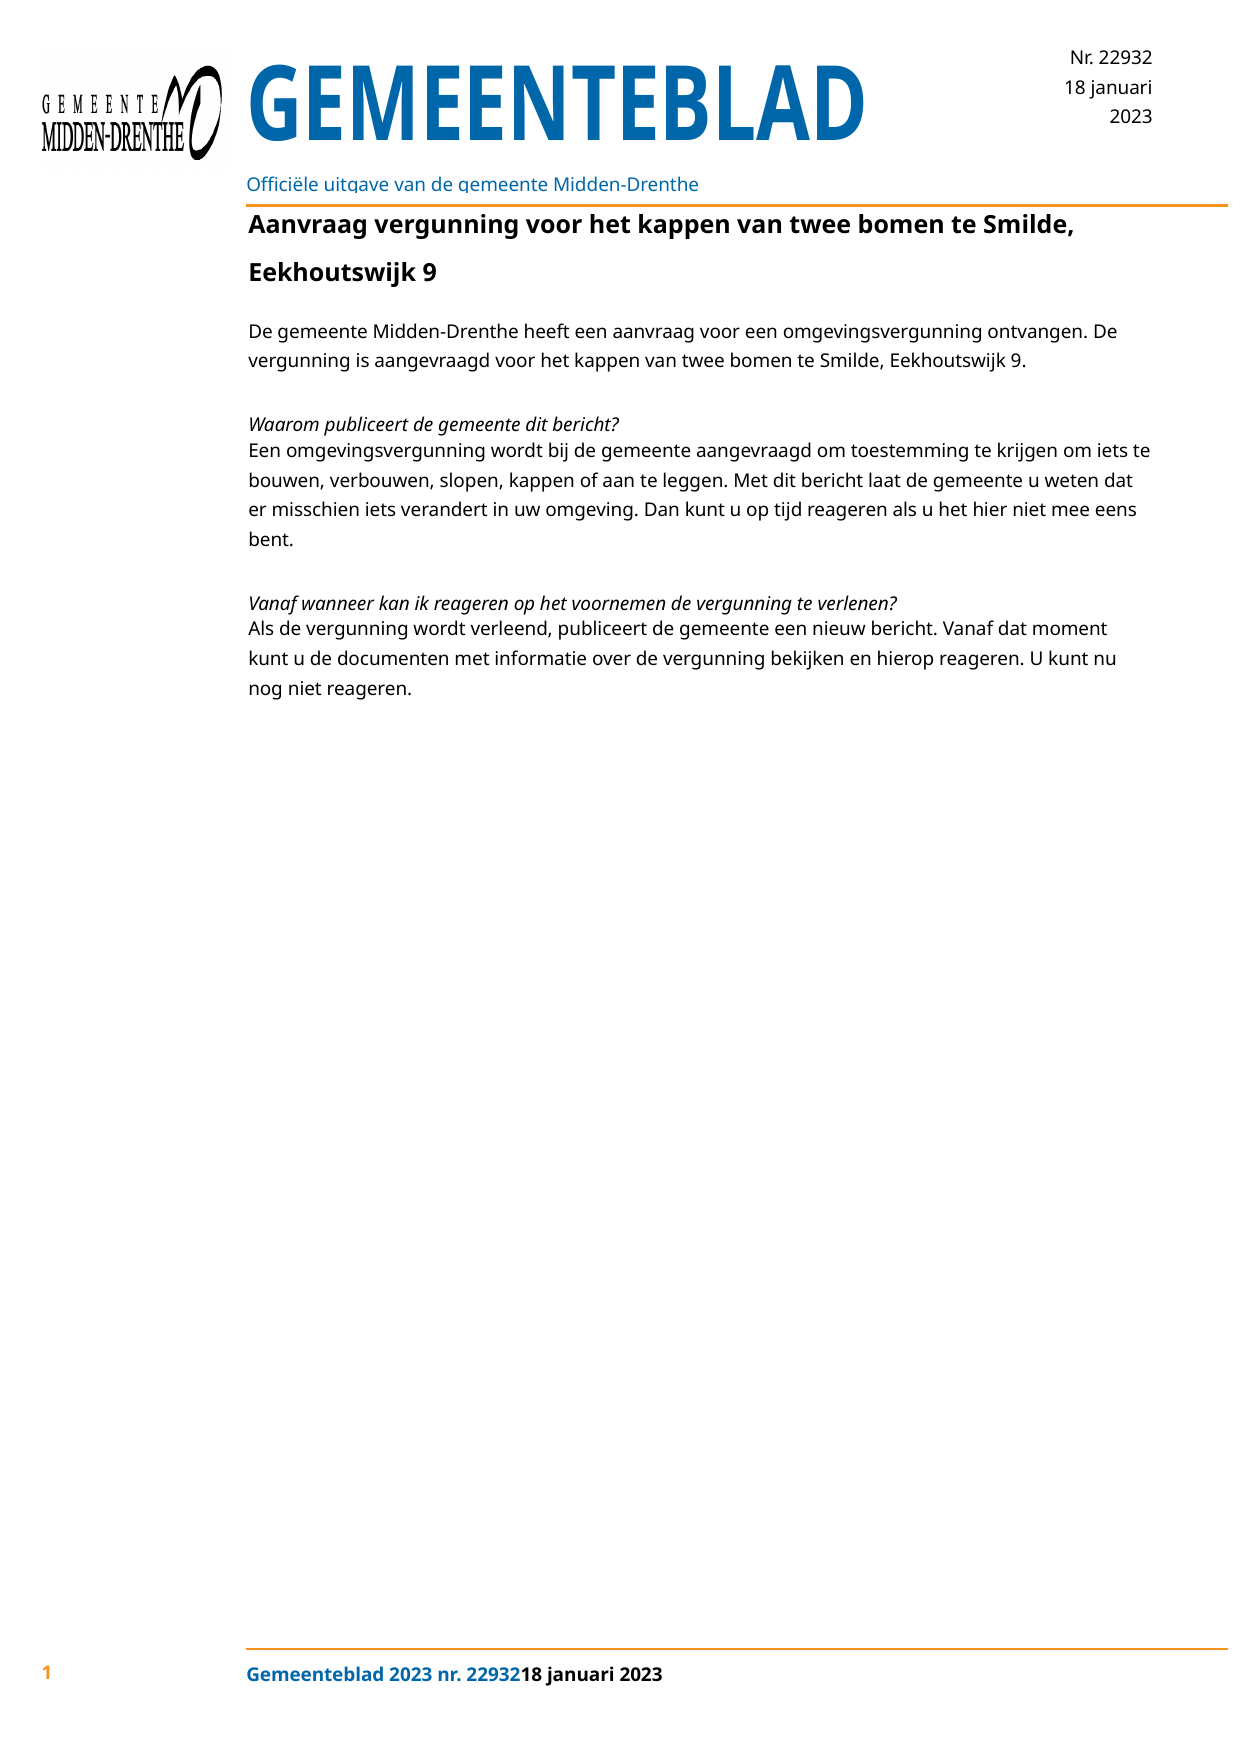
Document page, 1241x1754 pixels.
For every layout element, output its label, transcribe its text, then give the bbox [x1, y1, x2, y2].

text Een omgevingsvergunning wordt bij de gemeente aangevraagd om toestemming te krijgen om iets te bouwen, verbouwen, slopen, kappen of aan te leggen. Met dit bericht laat de gemeente u weten dat er misschien iets verandert in uw omgeving. Dan kunt u op tijd reageren als u het hier niet mee eens bent. [248, 437, 1152, 552]
text Waarom publiceert de gemeente dit bericht? [248, 411, 1152, 437]
text De gemeente Midden-Drenthe heeft een aanvraag voor een omgevingsvergunning ontvangen. De vergunning is aangevraagd voor het kappen van twee bomen te Smilde, Eekhoutswijk 9. [248, 318, 1152, 373]
text Aanvraag vergunning voor het kappen van twee bomen te Smilde, Eekhoutswijk 9 [248, 207, 1152, 288]
text Als de vergunning wordt verleend, publiceert de gemeente een nieuw bericht. Vanaf dat moment kunt u de documenten met informatie over de vergunning bekijken en hierop reageren. U kunt nu nog niet reageren. [248, 616, 1152, 701]
picture [41, 47, 231, 172]
text Vanaf wanneer kan ik reageren op het voornemen de vergunning te verlenen? [248, 590, 1152, 616]
